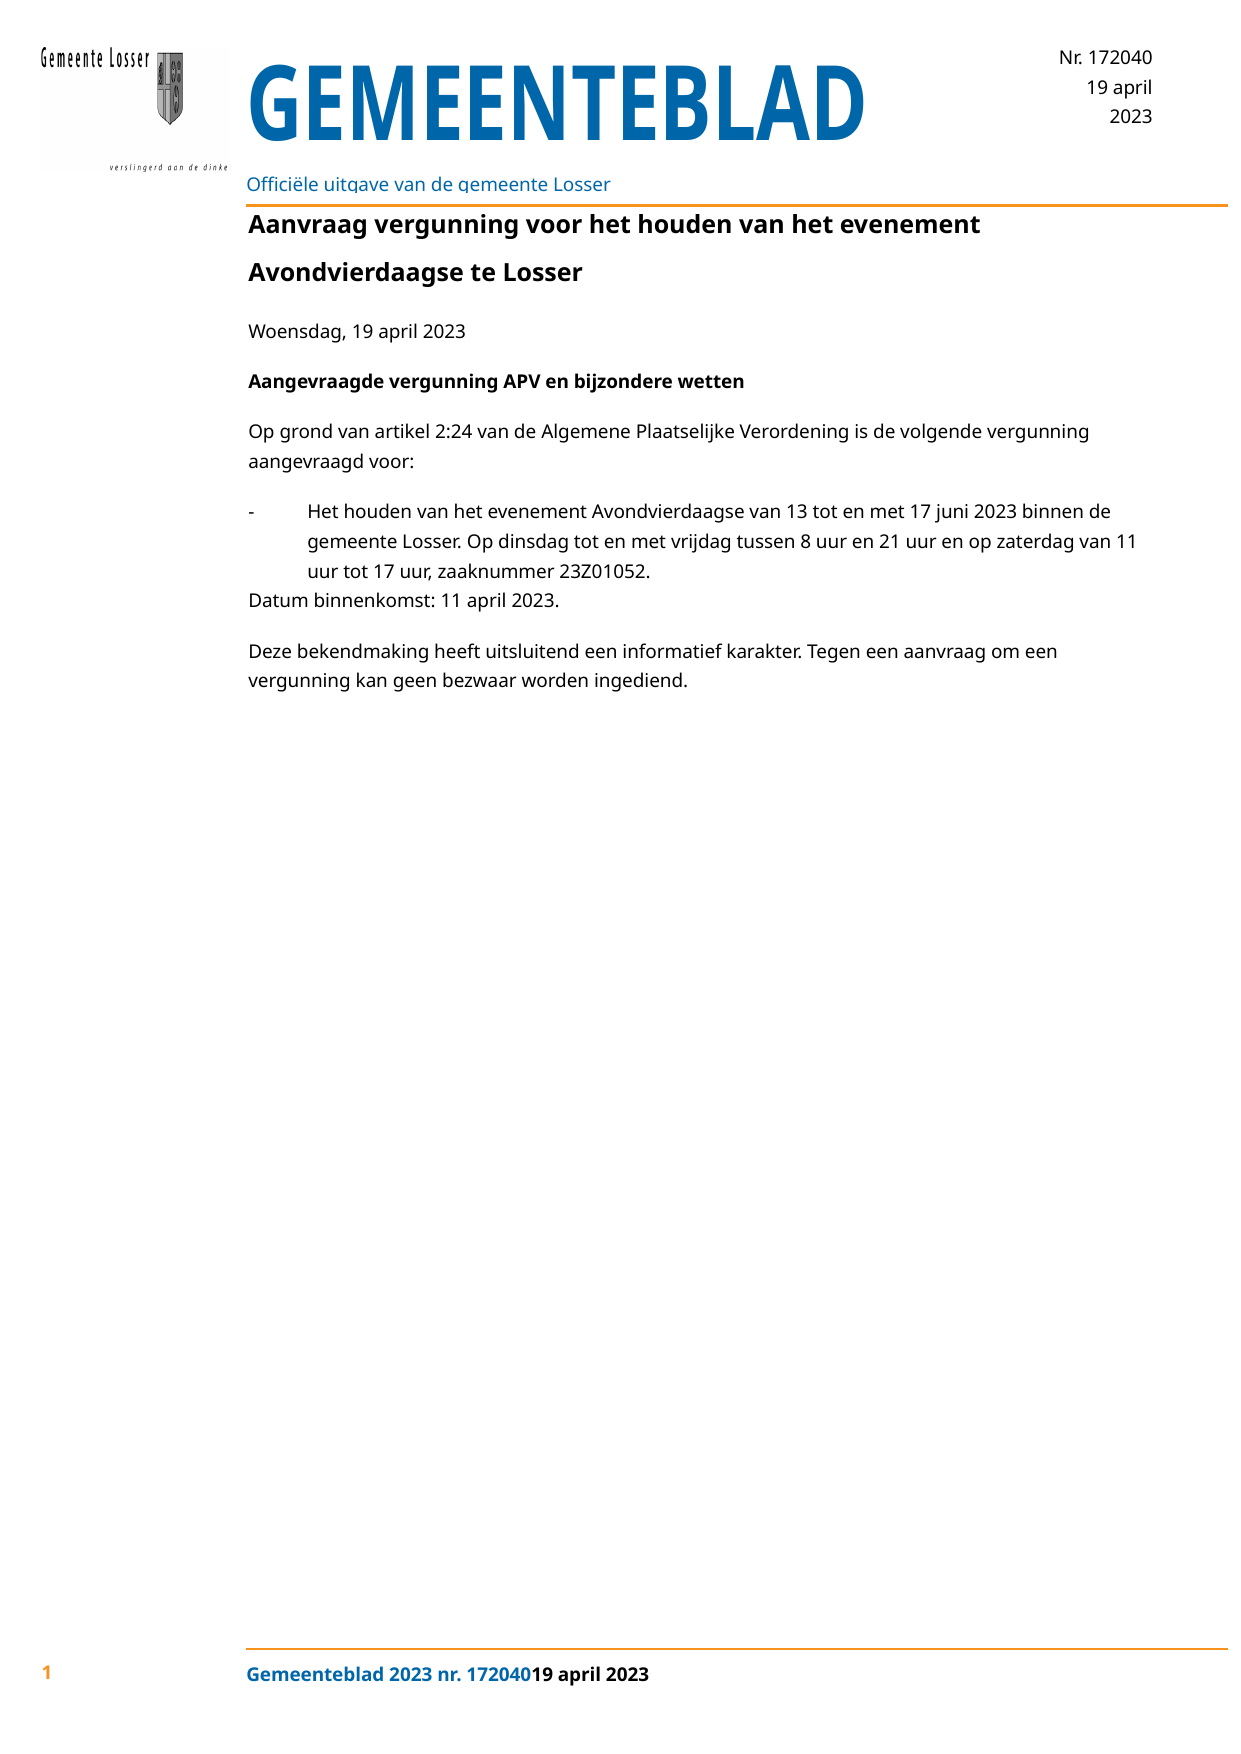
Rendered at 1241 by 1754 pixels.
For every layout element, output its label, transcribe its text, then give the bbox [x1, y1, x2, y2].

text Deze bekendmaking heeft uitsluitend een informatief karakter. Tegen een aanvraag om een vergunning kan geen bezwaar worden ingediend. [248, 638, 1152, 693]
picture [41, 47, 231, 172]
text Op grond van artikel 2:24 van de Algemene Plaatselijke Verordening is de volgende vergunning aangevraagd voor: [248, 419, 1152, 474]
text Datum binnenkomst: 11 april 2023. [248, 587, 1152, 613]
text Aanvraag vergunning voor het houden van het evenement Avondvierdaagse te Losser [248, 207, 1152, 288]
text Aangevraagde vergunning APV en bijzondere wetten [248, 368, 1152, 394]
text Woensdag, 19 april 2023 [248, 318, 1152, 344]
list Het houden van het evenement Avondvierdaagse van 13 tot en met 17 juni 2023 binnen de gemeente Losser. Op dinsdag tot en met vrijdag tussen 8 uur en 21 uur en op zaterdag van 11 uur tot 17 uur, zaaknummer 23Z01052. [248, 499, 1152, 584]
